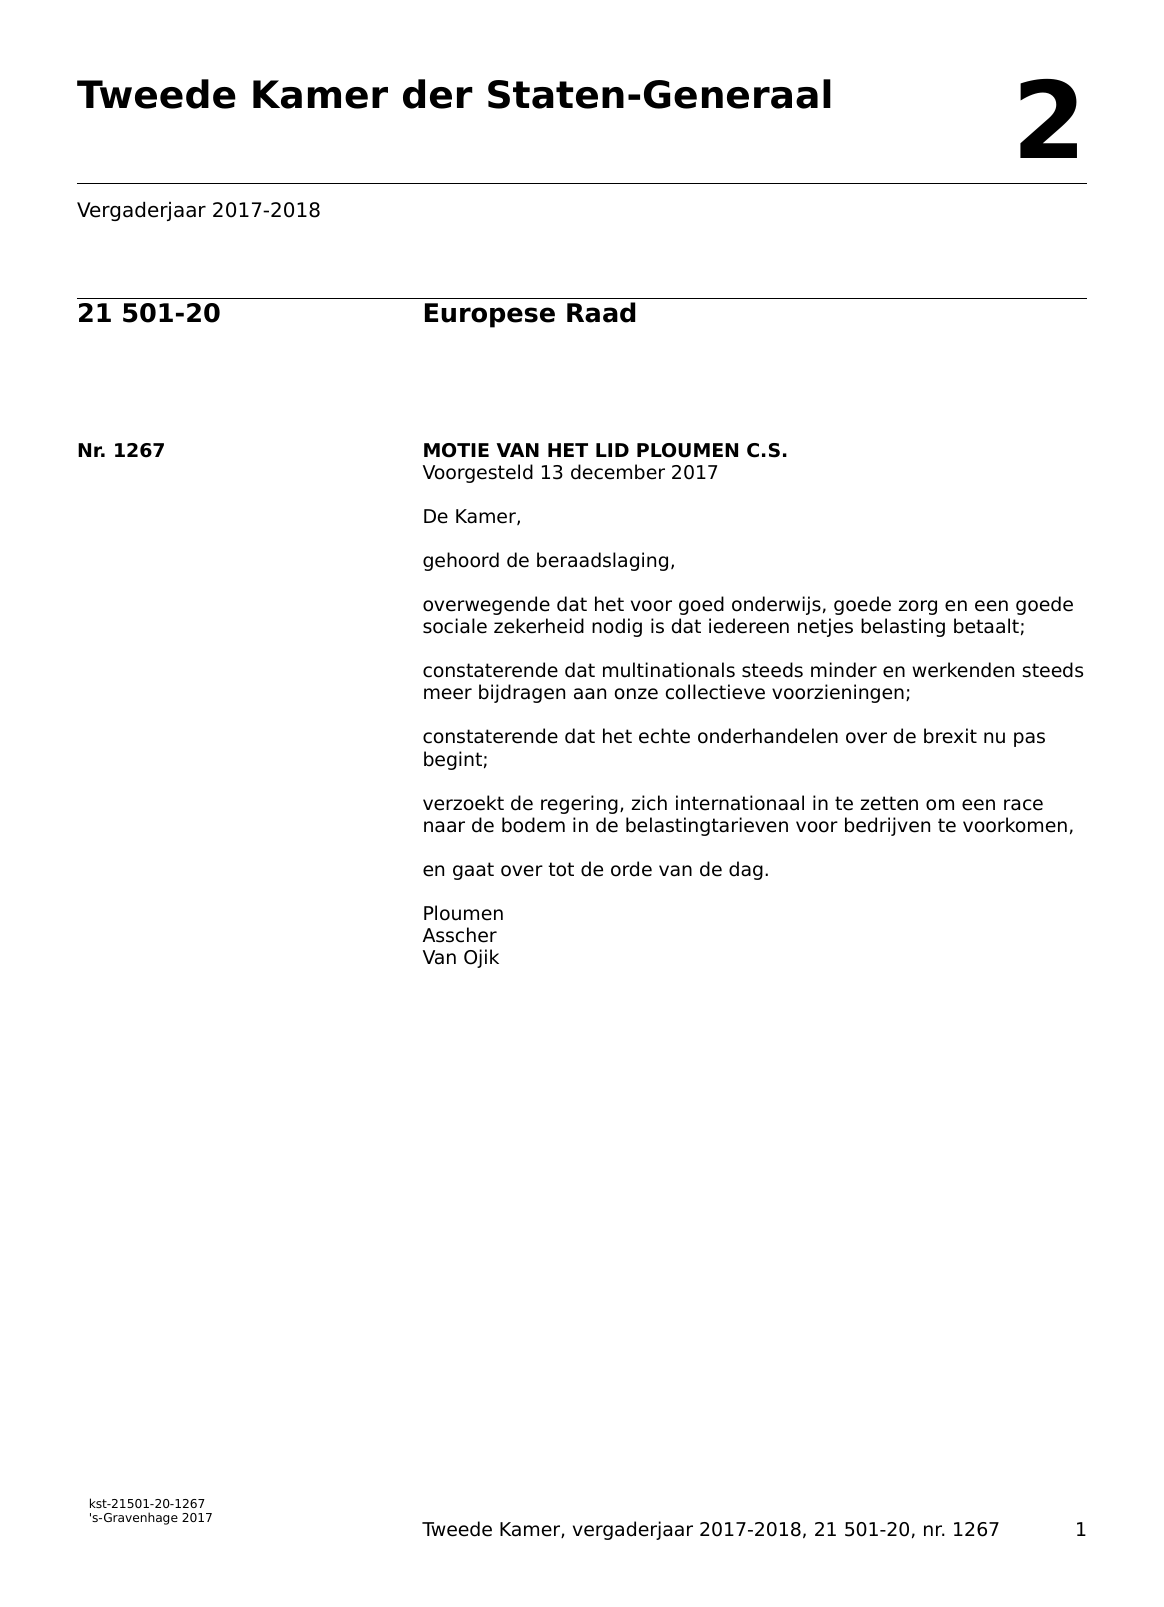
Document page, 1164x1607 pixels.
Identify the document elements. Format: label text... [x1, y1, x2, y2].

table_header 2 [886, 59, 1087, 183]
text overwegende dat het voor goed onderwijs, goede zorg en een goede sociale zekerheid nodig is dat iedereen netjes belasting betaalt; [422, 594, 1087, 638]
text Voorgesteld 13 december 2017 [422, 462, 1087, 484]
text gehoord de beraadslaging, [422, 550, 1087, 572]
text verzoekt de regering, zich internationaal in te zetten om een race naar de bodem in de belastingtarieven voor bedrijven te voorkomen, [422, 793, 1087, 837]
text constaterende dat het echte onderhandelen over de brexit nu pas begint; [422, 726, 1087, 770]
subtitle 21 501-20 Europese Raad [77, 299, 1087, 329]
text en gaat over tot de orde van de dag. [422, 859, 1087, 881]
text Asscher [422, 925, 1087, 947]
text kst-21501-20-1267 [88, 1497, 323, 1511]
table_cell Vergaderjaar 2017-2018 [77, 184, 1087, 298]
text 's-Gravenhage 2017 [88, 1511, 323, 1525]
text constaterende dat multinationals steeds minder en werkenden steeds meer bijdragen aan onze collectieve voorzieningen; [422, 660, 1087, 704]
text De Kamer, [422, 506, 1087, 528]
table_header Tweede Kamer der Staten-Generaal [77, 59, 886, 183]
text Van Ojik [422, 947, 1087, 969]
text Ploumen [422, 903, 1087, 925]
subtitle Nr. 1267 MOTIE VAN HET LID PLOUMEN C.S. [77, 440, 1087, 462]
